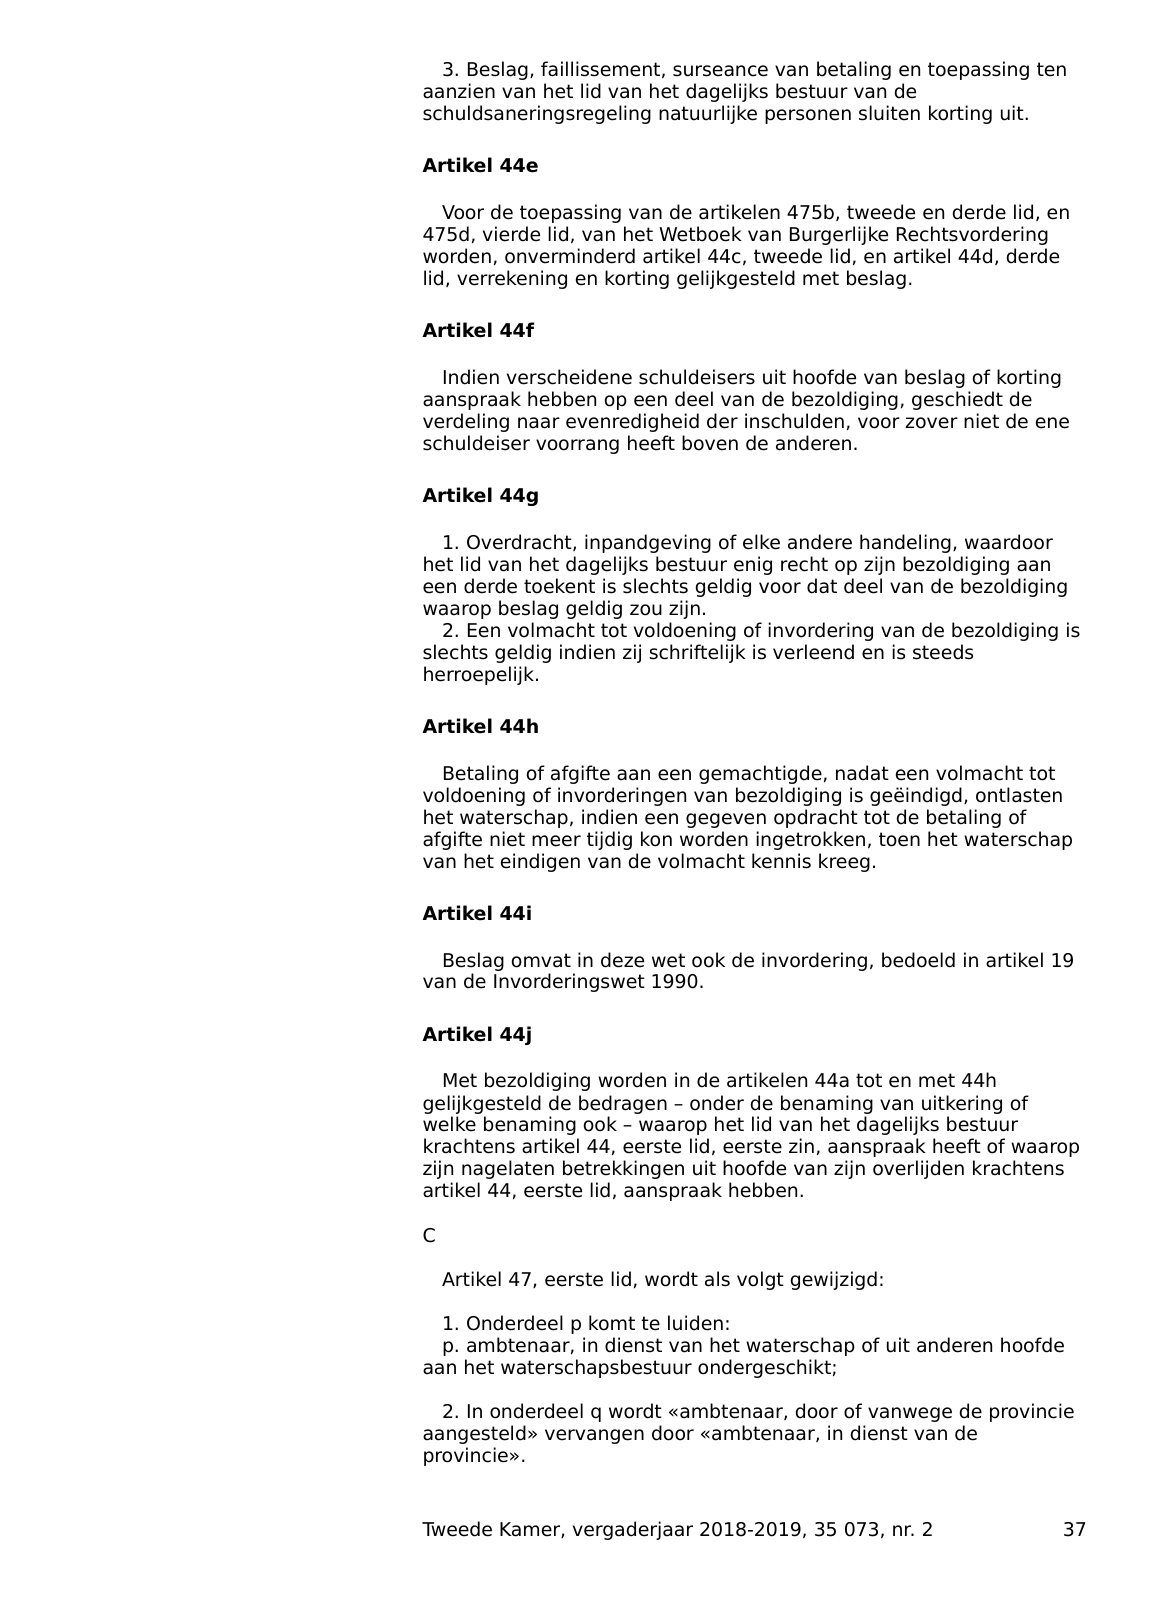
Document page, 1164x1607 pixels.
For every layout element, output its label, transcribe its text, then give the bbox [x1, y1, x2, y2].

text 3. Beslag, faillissement, surseance van betaling en toepassing ten aanzien van het lid van het dagelijks bestuur van de schuldsaneringsregeling natuurlijke personen sluiten korting uit. [422, 59, 1087, 125]
text Voor de toepassing van de artikelen 475b, tweede en derde lid, en 475d, vierde lid, van het Wetboek van Burgerlijke Rechtsvordering worden, onverminderd artikel 44c, tweede lid, en artikel 44d, derde lid, verrekening en korting gelijkgesteld met beslag. [422, 202, 1087, 290]
text Met bezoldiging worden in de artikelen 44a tot en met 44h gelijkgesteld de bedragen – onder de benaming van uitkering of welke benaming ook – waarop het lid van het dagelijks bestuur krachtens artikel 44, eerste lid, eerste zin, aanspraak heeft of waarop zijn nagelaten betrekkingen uit hoofde van zijn overlijden krachtens artikel 44, eerste lid, aanspraak hebben. [422, 1070, 1087, 1202]
text Artikel 47, eerste lid, wordt als volgt gewijzigd: [422, 1269, 1087, 1291]
text Betaling of afgifte aan een gemachtigde, nadat een volmacht tot voldoening of invorderingen van bezoldiging is geëindigd, ontlasten het waterschap, indien een gegeven opdracht tot de betaling of afgifte niet meer tijdig kon worden ingetrokken, toen het waterschap van het eindigen van de volmacht kennis kreeg. [422, 763, 1087, 872]
text Beslag omvat in deze wet ook de invordering, bedoeld in artikel 19 van de Invorderingswet 1990. [422, 949, 1087, 993]
subtitle Artikel 44f [422, 320, 1087, 342]
subtitle Artikel 44j [422, 1023, 1087, 1045]
text 2. Een volmacht tot voldoening of invordering van de bezoldiging is slechts geldig indien zij schriftelijk is verleend en is steeds herroepelijk. [422, 620, 1087, 686]
text 2. In onderdeel q wordt «ambtenaar, door of vanwege de provincie aangesteld» vervangen door «ambtenaar, in dienst van de provincie». [422, 1401, 1087, 1467]
text 1. Overdracht, inpandgeving of elke andere handeling, waardoor het lid van het dagelijks bestuur enig recht op zijn bezoldiging aan een derde toekent is slechts geldig voor dat deel van de bezoldiging waarop beslag geldig zou zijn. [422, 532, 1087, 620]
text p. ambtenaar, in dienst van het waterschap of uit anderen hoofde aan het waterschapsbestuur ondergeschikt; [422, 1335, 1087, 1379]
subtitle Artikel 44i [422, 902, 1087, 924]
text C [422, 1224, 1087, 1246]
subtitle Artikel 44h [422, 716, 1087, 738]
subtitle Artikel 44e [422, 155, 1087, 177]
text 1. Onderdeel p komt te luiden: [422, 1313, 1087, 1335]
subtitle Artikel 44g [422, 485, 1087, 507]
text Indien verscheidene schuldeisers uit hoofde van beslag of korting aanspraak hebben op een deel van de bezoldiging, geschiedt de verdeling naar evenredigheid der inschulden, voor zover niet de ene schuldeiser voorrang heeft boven de anderen. [422, 367, 1087, 455]
